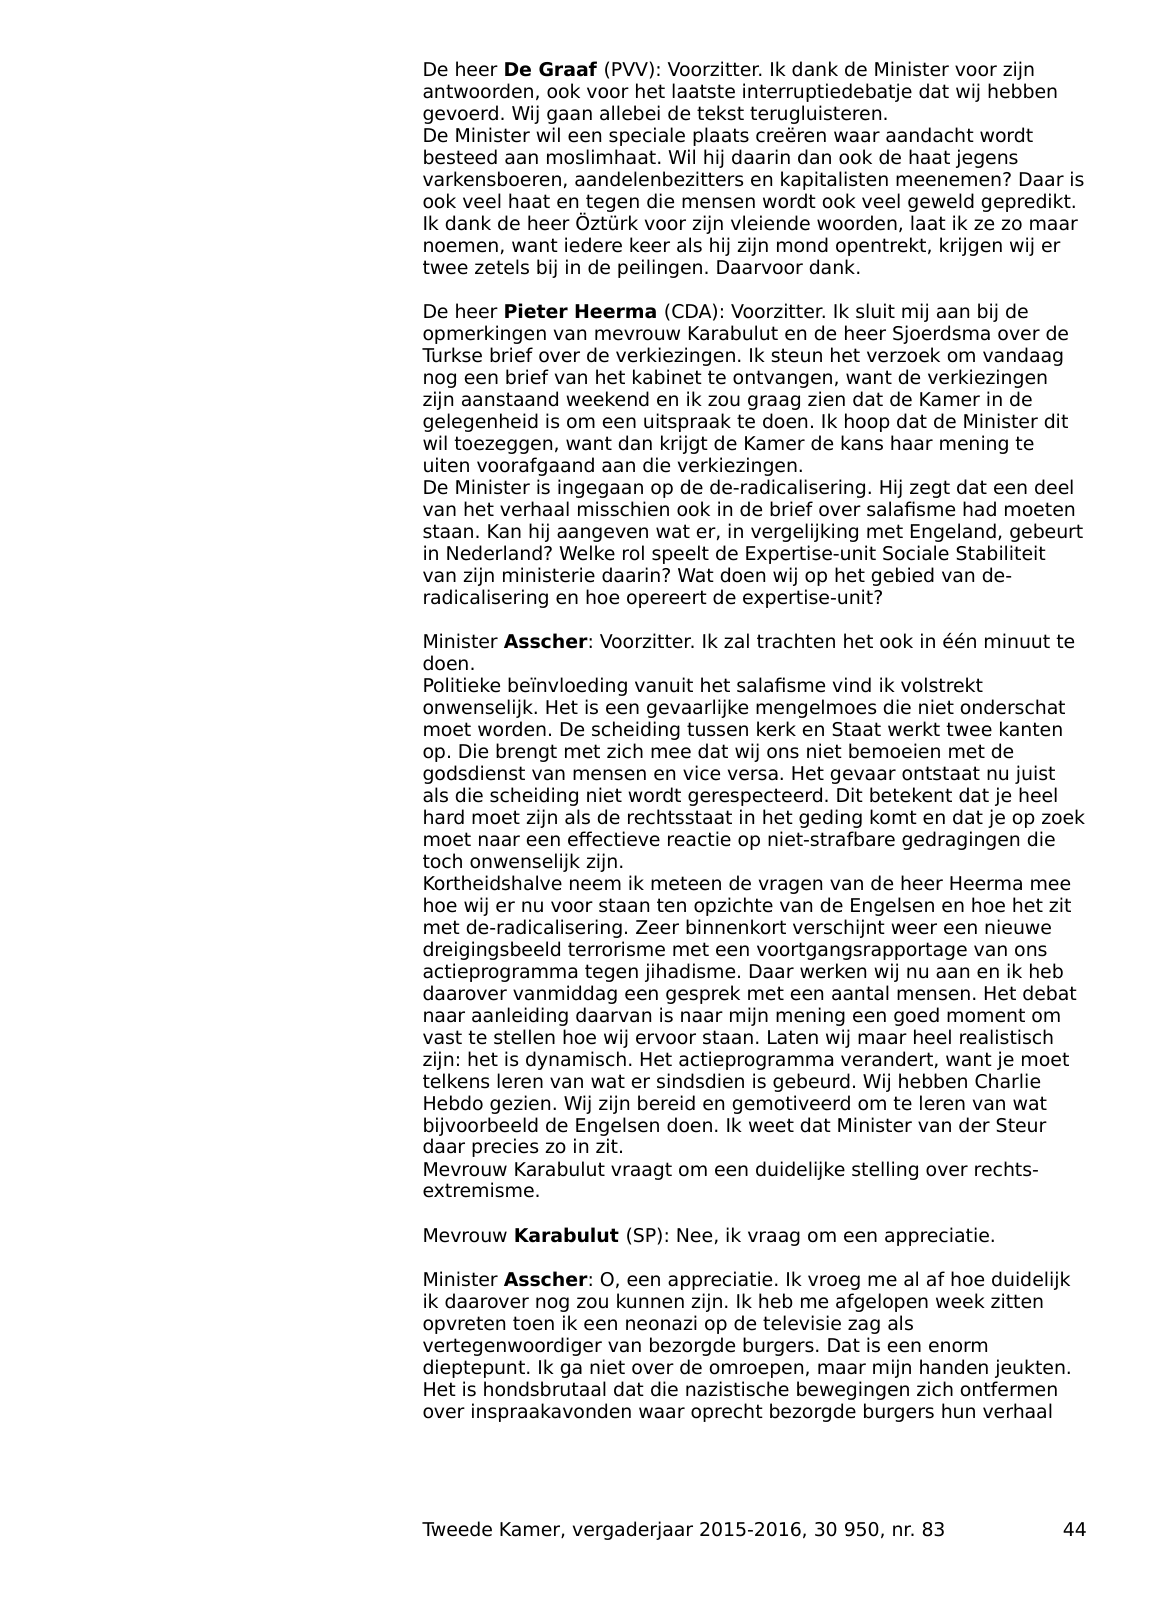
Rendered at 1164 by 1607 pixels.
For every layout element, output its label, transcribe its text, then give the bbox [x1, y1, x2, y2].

text De heer Pieter Heerma (CDA): Voorzitter. Ik sluit mij aan bij de opmerkingen van mevrouw Karabulut en de heer Sjoerdsma over de Turkse brief over de verkiezingen. Ik steun het verzoek om vandaag nog een brief van het kabinet te ontvangen, want de verkiezingen zijn aanstaand weekend en ik zou graag zien dat de Kamer in de gelegenheid is om een uitspraak te doen. Ik hoop dat de Minister dit wil toezeggen, want dan krijgt de Kamer de kans haar mening te uiten voorafgaand aan die verkiezingen. [422, 301, 1087, 477]
text Mevrouw Karabulut vraagt om een duidelijke stelling over rechts-extremisme. [422, 1158, 1087, 1202]
text De Minister is ingegaan op de de-radicalisering. Hij zegt dat een deel van het verhaal misschien ook in de brief over salafisme had moeten staan. Kan hij aangeven wat er, in vergelijking met Engeland, gebeurt in Nederland? Welke rol speelt de Expertise-unit Sociale Stabiliteit van zijn ministerie daarin? Wat doen wij op het gebied van de-radicalisering en hoe opereert de expertise-unit? [422, 477, 1087, 609]
text Minister Asscher: Voorzitter. Ik zal trachten het ook in één minuut te doen. [422, 631, 1087, 675]
text Mevrouw Karabulut (SP): Nee, ik vraag om een appreciatie. [422, 1224, 1087, 1247]
text Minister Asscher: O, een appreciatie. Ik vroeg me al af hoe duidelijk ik daarover nog zou kunnen zijn. Ik heb me afgelopen week zitten opvreten toen ik een neonazi op de televisie zag als vertegenwoordiger van bezorgde burgers. Dat is een enorm dieptepunt. Ik ga niet over de omroepen, maar mijn handen jeukten. Het is hondsbrutaal dat die nazistische bewegingen zich ontfermen over inspraakavonden waar oprecht bezorgde burgers hun verhaal [422, 1269, 1087, 1423]
text De Minister wil een speciale plaats creëren waar aandacht wordt besteed aan moslimhaat. Wil hij daarin dan ook de haat jegens varkensboeren, aandelenbezitters en kapitalisten meenemen? Daar is ook veel haat en tegen die mensen wordt ook veel geweld gepredikt. [422, 125, 1087, 213]
text Ik dank de heer Öztürk voor zijn vleiende woorden, laat ik ze zo maar noemen, want iedere keer als hij zijn mond opentrekt, krijgen wij er twee zetels bij in de peilingen. Daarvoor dank. [422, 213, 1087, 279]
text Politieke beïnvloeding vanuit het salafisme vind ik volstrekt onwenselijk. Het is een gevaarlijke mengelmoes die niet onderschat moet worden. De scheiding tussen kerk en Staat werkt twee kanten op. Die brengt met zich mee dat wij ons niet bemoeien met de godsdienst van mensen en vice versa. Het gevaar ontstaat nu juist als die scheiding niet wordt gerespecteerd. Dit betekent dat je heel hard moet zijn als de rechtsstaat in het geding komt en dat je op zoek moet naar een effectieve reactie op niet-strafbare gedragingen die toch onwenselijk zijn. [422, 675, 1087, 873]
text De heer De Graaf (PVV): Voorzitter. Ik dank de Minister voor zijn antwoorden, ook voor het laatste interruptiedebatje dat wij hebben gevoerd. Wij gaan allebei de tekst terugluisteren. [422, 59, 1087, 125]
text Kortheidshalve neem ik meteen de vragen van de heer Heerma mee hoe wij er nu voor staan ten opzichte van de Engelsen en hoe het zit met de-radicalisering. Zeer binnenkort verschijnt weer een nieuwe dreigingsbeeld terrorisme met een voortgangsrapportage van ons actieprogramma tegen jihadisme. Daar werken wij nu aan en ik heb daarover vanmiddag een gesprek met een aantal mensen. Het debat naar aanleiding daarvan is naar mijn mening een goed moment om vast te stellen hoe wij ervoor staan. Laten wij maar heel realistisch zijn: het is dynamisch. Het actieprogramma verandert, want je moet telkens leren van wat er sindsdien is gebeurd. Wij hebben Charlie Hebdo gezien. Wij zijn bereid en gemotiveerd om te leren van wat bijvoorbeeld de Engelsen doen. Ik weet dat Minister van der Steur daar precies zo in zit. [422, 873, 1087, 1158]
